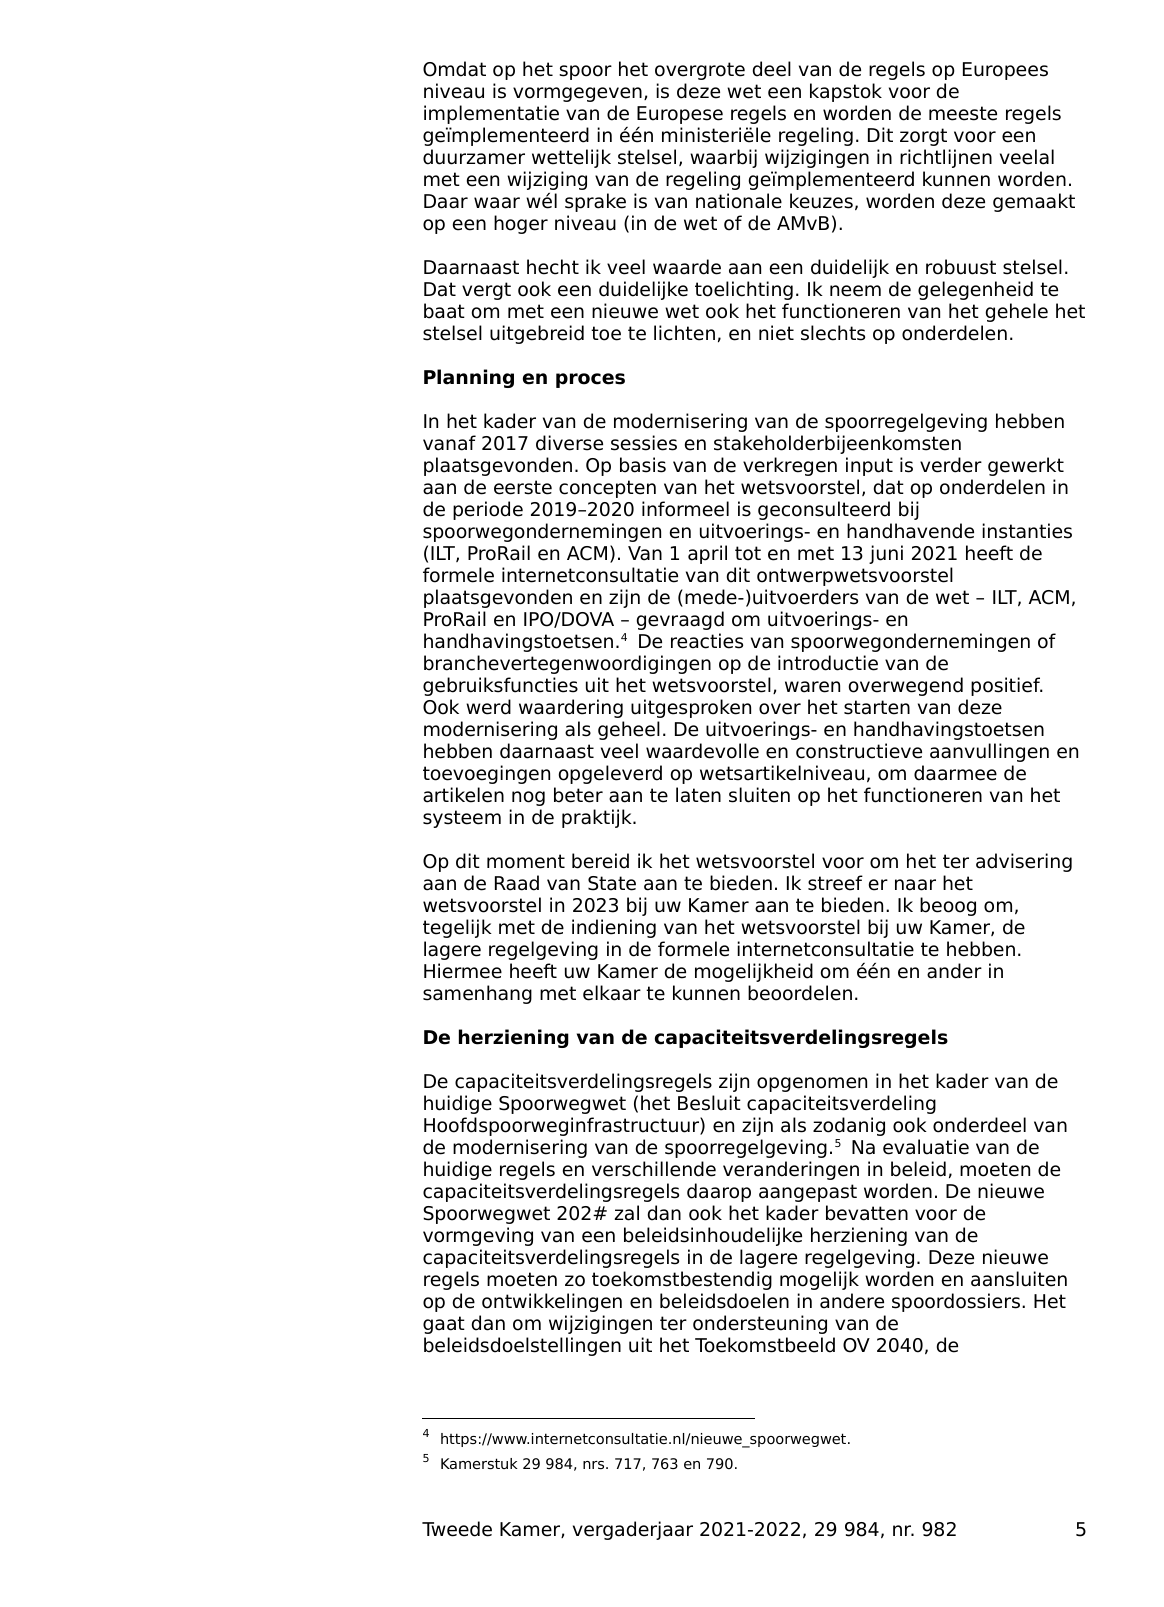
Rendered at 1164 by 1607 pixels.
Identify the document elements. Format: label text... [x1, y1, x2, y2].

text Op dit moment bereid ik het wetsvoorstel voor om het ter advisering aan de Raad van State aan te bieden. Ik streef er naar het wetsvoorstel in 2023 bij uw Kamer aan te bieden. Ik beoog om, tegelijk met de indiening van het wetsvoorstel bij uw Kamer, de lagere regelgeving in de formele internetconsultatie te hebben. Hiermee heeft uw Kamer de mogelijkheid om één en ander in samenhang met elkaar te kunnen beoordelen. [422, 851, 1087, 1005]
subtitle Planning en proces [422, 367, 1087, 389]
text https://www.internetconsultatie.nl/nieuwe_spoorwegwet. [422, 1427, 1087, 1449]
text Kamerstuk 29 984, nrs. 717, 763 en 790. [422, 1452, 1087, 1474]
text De capaciteitsverdelingsregels zijn opgenomen in het kader van de huidige Spoorwegwet (het Besluit capaciteitsverdeling Hoofdspoorweginfrastructuur) en zijn als zodanig ook onderdeel van de modernisering van de spoorregelgeving. Na evaluatie van de huidige regels en verschillende veranderingen in beleid, moeten de capaciteitsverdelingsregels daarop aangepast worden. De nieuwe Spoorwegwet 202# zal dan ook het kader bevatten voor de vormgeving van een beleidsinhoudelijke herziening van de capaciteitsverdelingsregels in de lagere regelgeving. Deze nieuwe regels moeten zo toekomstbestendig mogelijk worden en aansluiten op de ontwikkelingen en beleidsdoelen in andere spoordossiers. Het gaat dan om wijzigingen ter ondersteuning van de beleidsdoelstellingen uit het Toekomstbeeld OV 2040, de [422, 1071, 1087, 1357]
text Daarnaast hecht ik veel waarde aan een duidelijk en robuust stelsel. Dat vergt ook een duidelijke toelichting. Ik neem de gelegenheid te baat om met een nieuwe wet ook het functioneren van het gehele het stelsel uitgebreid toe te lichten, en niet slechts op onderdelen. [422, 257, 1087, 345]
text Omdat op het spoor het overgrote deel van de regels op Europees niveau is vormgegeven, is deze wet een kapstok voor de implementatie van de Europese regels en worden de meeste regels geïmplementeerd in één ministeriële regeling. Dit zorgt voor een duurzamer wettelijk stelsel, waarbij wijzigingen in richtlijnen veelal met een wijziging van de regeling geïmplementeerd kunnen worden. Daar waar wél sprake is van nationale keuzes, worden deze gemaakt op een hoger niveau (in de wet of de AMvB). [422, 59, 1087, 235]
subtitle De herziening van de capaciteitsverdelingsregels [422, 1027, 1087, 1049]
text In het kader van de modernisering van de spoorregelgeving hebben vanaf 2017 diverse sessies en stakeholderbijeenkomsten plaatsgevonden. Op basis van de verkregen input is verder gewerkt aan de eerste concepten van het wetsvoorstel, dat op onderdelen in de periode 2019–2020 informeel is geconsulteerd bij spoorwegondernemingen en uitvoerings- en handhavende instanties (ILT, ProRail en ACM). Van 1 april tot en met 13 juni 2021 heeft de formele internetconsultatie van dit ontwerpwetsvoorstel plaatsgevonden en zijn de (mede-)uitvoerders van de wet – ILT, ACM, ProRail en IPO/DOVA – gevraagd om uitvoerings- en handhavingstoetsen. De reacties van spoorwegondernemingen of branchevertegenwoordigingen op de introductie van de gebruiksfuncties uit het wetsvoorstel, waren overwegend positief. Ook werd waardering uitgesproken over het starten van deze modernisering als geheel. De uitvoerings- en handhavingstoetsen hebben daarnaast veel waardevolle en constructieve aanvullingen en toevoegingen opgeleverd op wetsartikelniveau, om daarmee de artikelen nog beter aan te laten sluiten op het functioneren van het systeem in de praktijk. [422, 411, 1087, 829]
